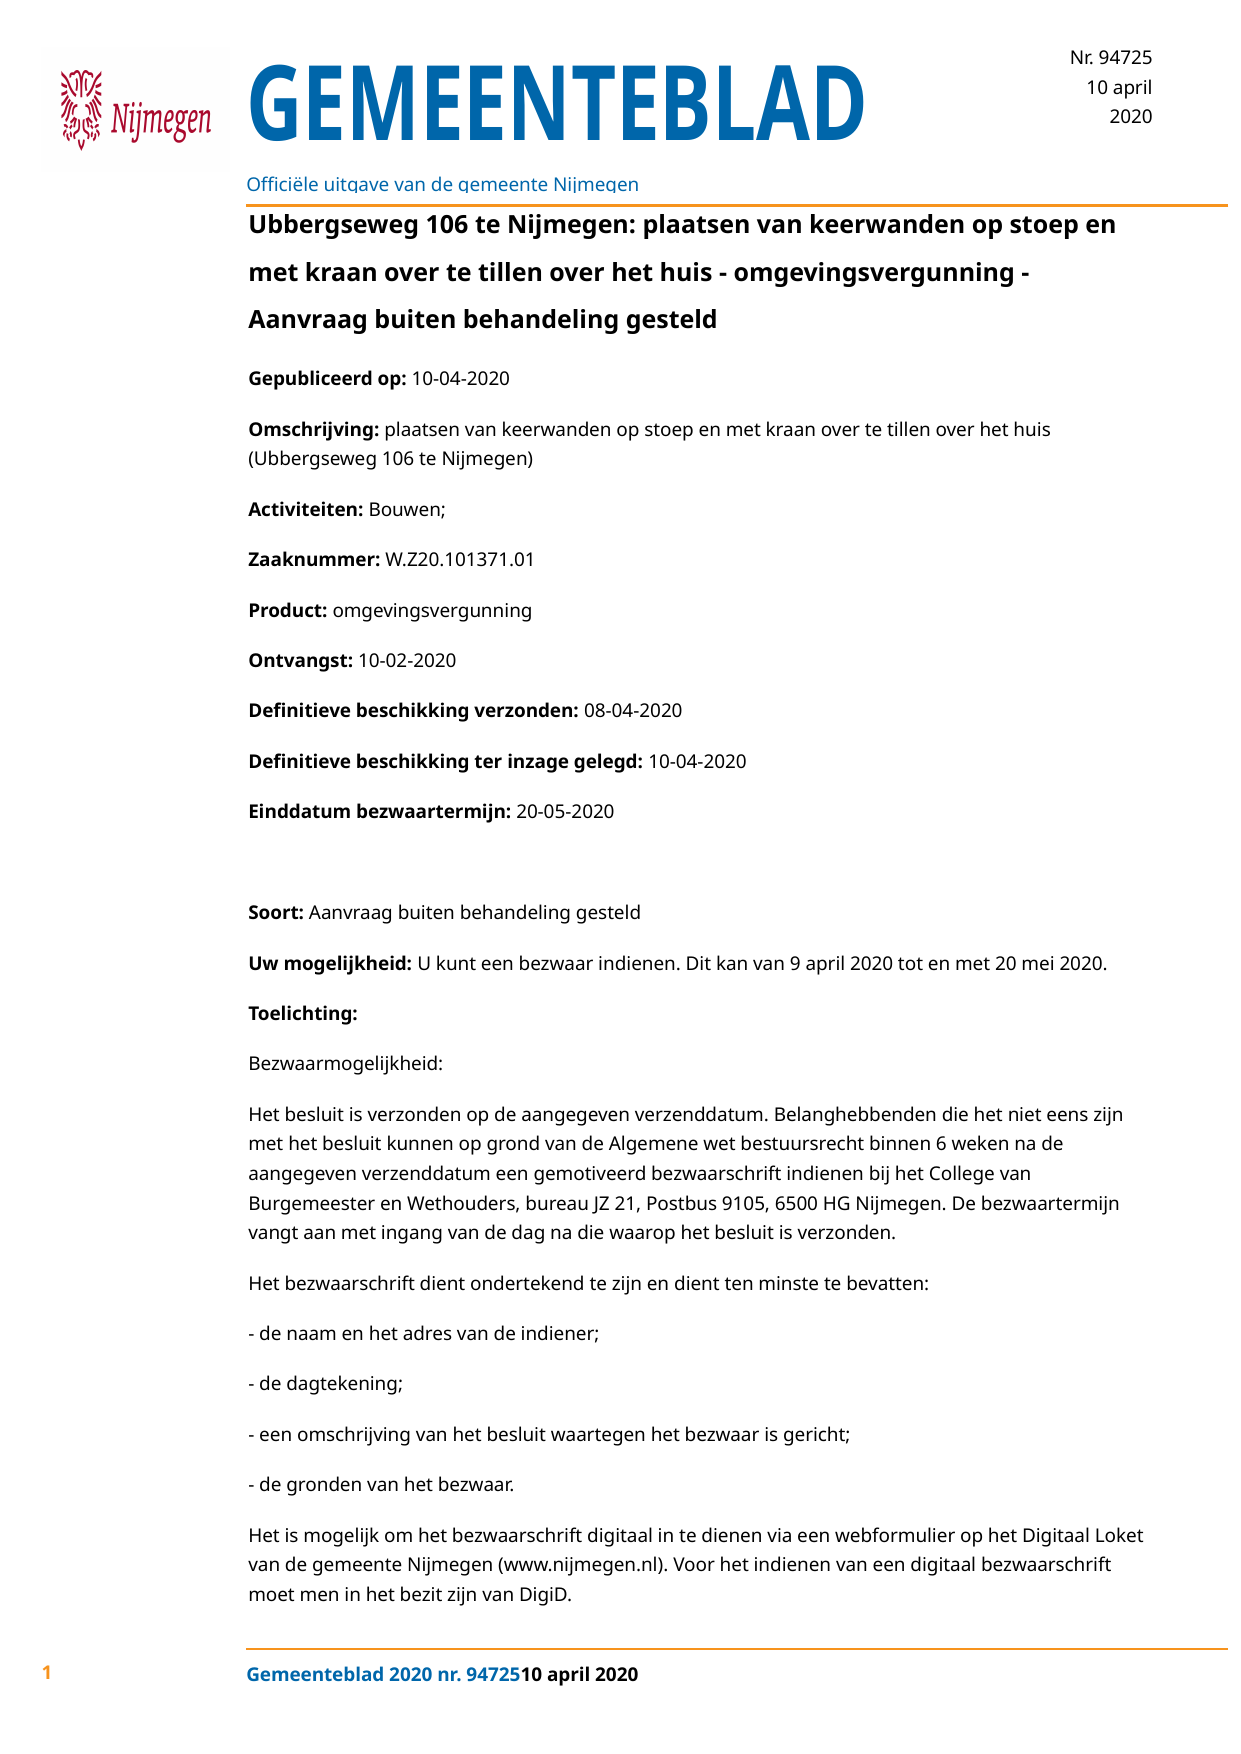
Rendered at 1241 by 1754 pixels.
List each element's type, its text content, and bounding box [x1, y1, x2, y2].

text Uw mogelijkheid: U kunt een bezwaar indienen. Dit kan van 9 april 2020 tot en met 20 mei 2020. [248, 950, 1152, 975]
text Ontvangst: 10-02-2020 [248, 647, 1152, 673]
text - de gronden van het bezwaar. [248, 1471, 1152, 1497]
text Definitieve beschikking verzonden: 08-04-2020 [248, 698, 1152, 723]
text Zaaknummer: W.Z20.101371.01 [248, 546, 1152, 572]
text Ubbergseweg 106 te Nijmegen: plaatsen van keerwanden op stoep en met kraan over te tillen over het huis - omgevingsvergunning - Aanvraag buiten behandeling gesteld [248, 207, 1152, 336]
text Activiteiten: Bouwen; [248, 496, 1152, 522]
text Product: omgevingsvergunning [248, 597, 1152, 622]
text Einddatum bezwaartermijn: 20-05-2020 [248, 798, 1152, 824]
text - de naam en het adres van de indiener; [248, 1320, 1152, 1346]
text Het besluit is verzonden op de aangegeven verzenddatum. Belanghebbenden die het niet eens zijn met het besluit kunnen op grond van de Algemene wet bestuursrecht binnen 6 weken na de aangegeven verzenddatum een gemotiveerd bezwaarschrift indienen bij het College van Burgemeester en Wethouders, bureau JZ 21, Postbus 9105, 6500 HG Nijmegen. De bezwaartermijn vangt aan met ingang van de dag na die waarop het besluit is verzonden. [248, 1101, 1152, 1245]
text Soort: Aanvraag buiten behandeling gesteld [248, 899, 1152, 925]
text Bezwaarmogelijkheid: [248, 1051, 1152, 1076]
text Gepubliceerd op: 10-04-2020 [248, 366, 1152, 391]
text Omschrijving: plaatsen van keerwanden op stoep en met kraan over te tillen over het huis (Ubbergseweg 106 te Nijmegen) [248, 416, 1152, 471]
text Toelichting: [248, 1000, 1152, 1026]
text Het bezwaarschrift dient ondertekend te zijn en dient ten minste te bevatten: [248, 1270, 1152, 1295]
picture [41, 47, 231, 172]
text Definitieve beschikking ter inzage gelegd: 10-04-2020 [248, 748, 1152, 774]
text - een omschrijving van het besluit waartegen het bezwaar is gericht; [248, 1421, 1152, 1447]
text Het is mogelijk om het bezwaarschrift digitaal in te dienen via een webformulier op het Digitaal Loket van de gemeente Nijmegen (www.nijmegen.nl). Voor het indienen van een digitaal bezwaarschrift moet men in het bezit zijn van DigiD. [248, 1522, 1152, 1607]
text - de dagtekening; [248, 1371, 1152, 1396]
